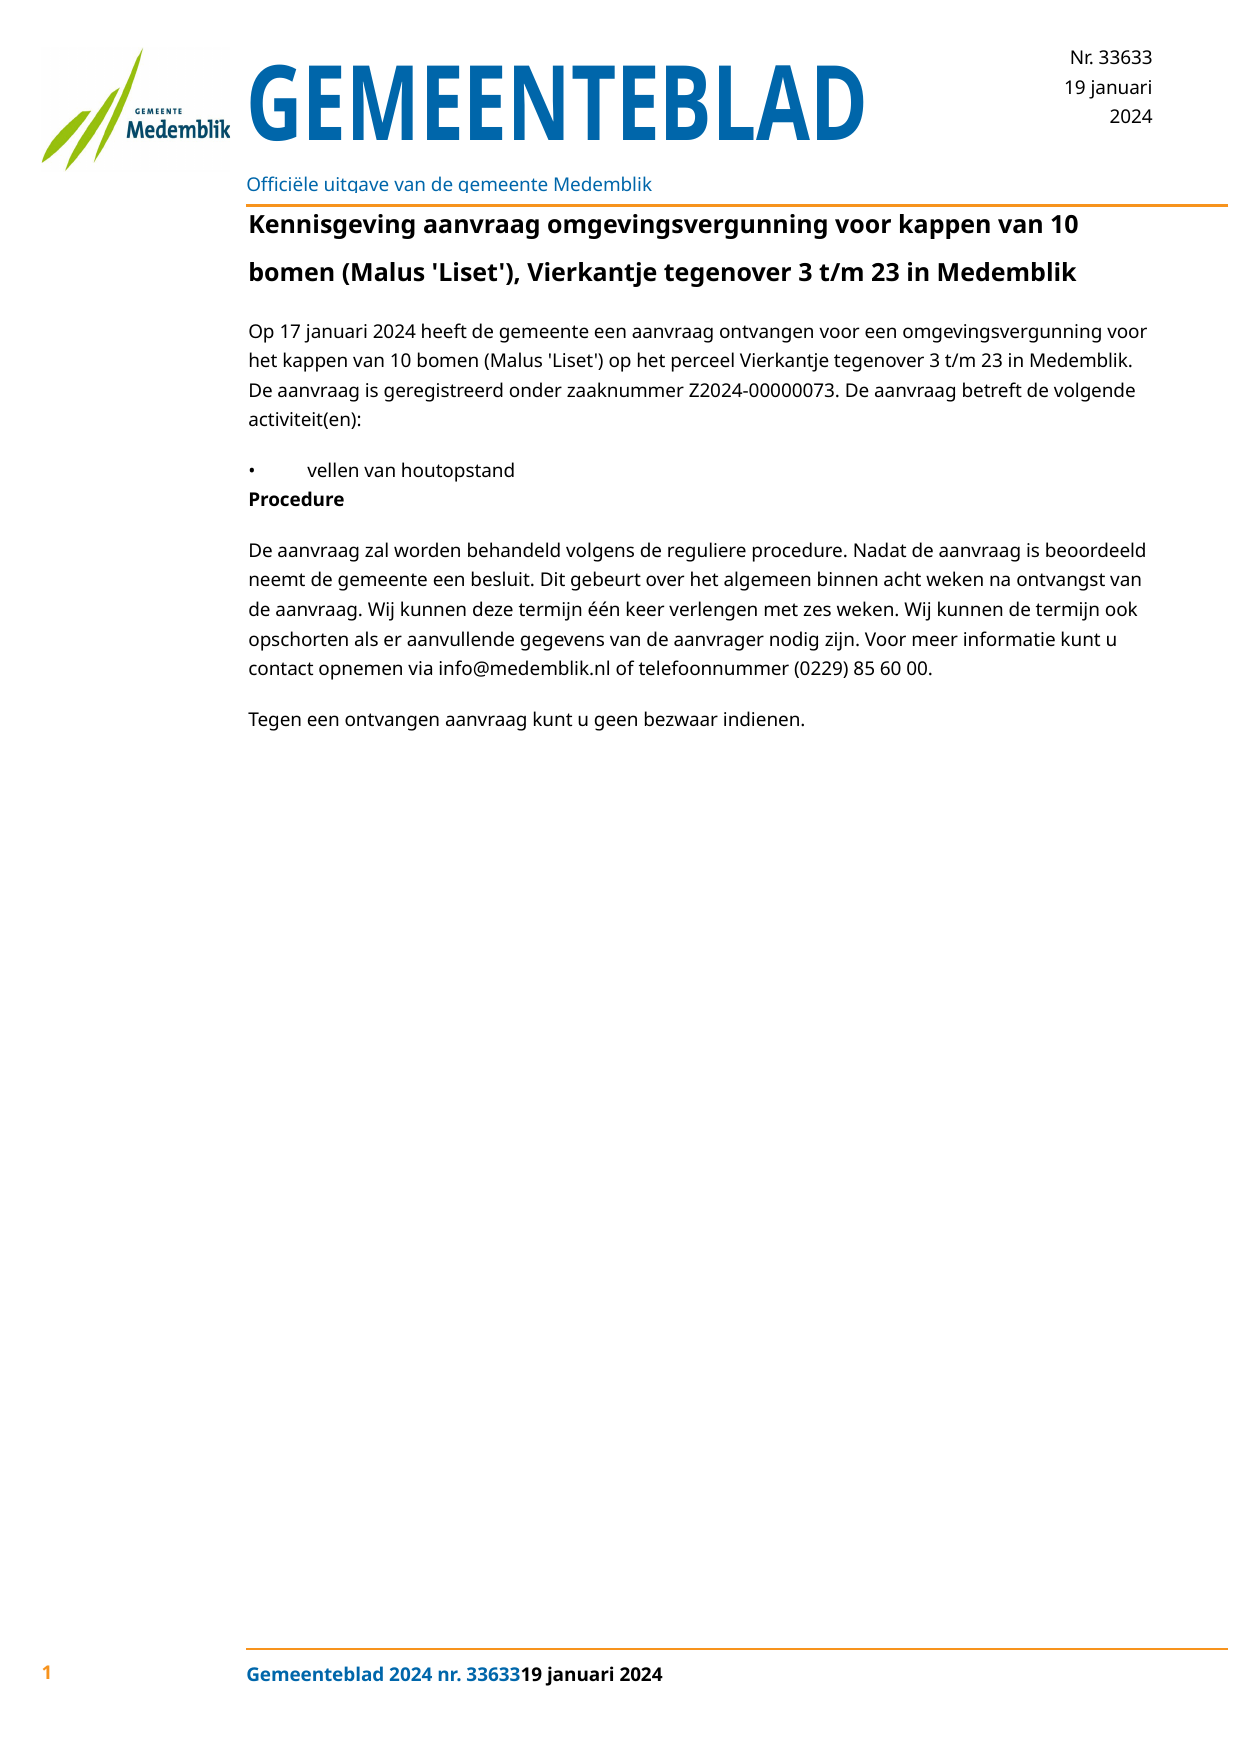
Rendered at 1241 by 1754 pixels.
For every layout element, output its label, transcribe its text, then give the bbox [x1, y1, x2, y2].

picture [41, 47, 231, 172]
list vellen van houtopstand [248, 457, 1152, 483]
text Tegen een ontvangen aanvraag kunt u geen bezwaar indienen. [248, 706, 1152, 732]
text Procedure [248, 487, 1152, 512]
text Op 17 januari 2024 heeft de gemeente een aanvraag ontvangen voor een omgevingsvergunning voor het kappen van 10 bomen (Malus 'Liset') op het perceel Vierkantje tegenover 3 t/m 23 in Medemblik. De aanvraag is geregistreerd onder zaaknummer Z2024-00000073. De aanvraag betreft de volgende activiteit(en): [248, 318, 1152, 432]
text De aanvraag zal worden behandeld volgens de reguliere procedure. Nadat de aanvraag is beoordeeld neemt de gemeente een besluit. Dit gebeurt over het algemeen binnen acht weken na ontvangst van de aanvraag. Wij kunnen deze termijn één keer verlengen met zes weken. Wij kunnen de termijn ook opschorten als er aanvullende gegevens van de aanvrager nodig zijn. Voor meer informatie kunt u contact opnemen via info@medemblik.nl of telefoonnummer (0229) 85 60 00. [248, 537, 1152, 681]
text Kennisgeving aanvraag omgevingsvergunning voor kappen van 10 bomen (Malus 'Liset'), Vierkantje tegenover 3 t/m 23 in Medemblik [248, 207, 1152, 288]
